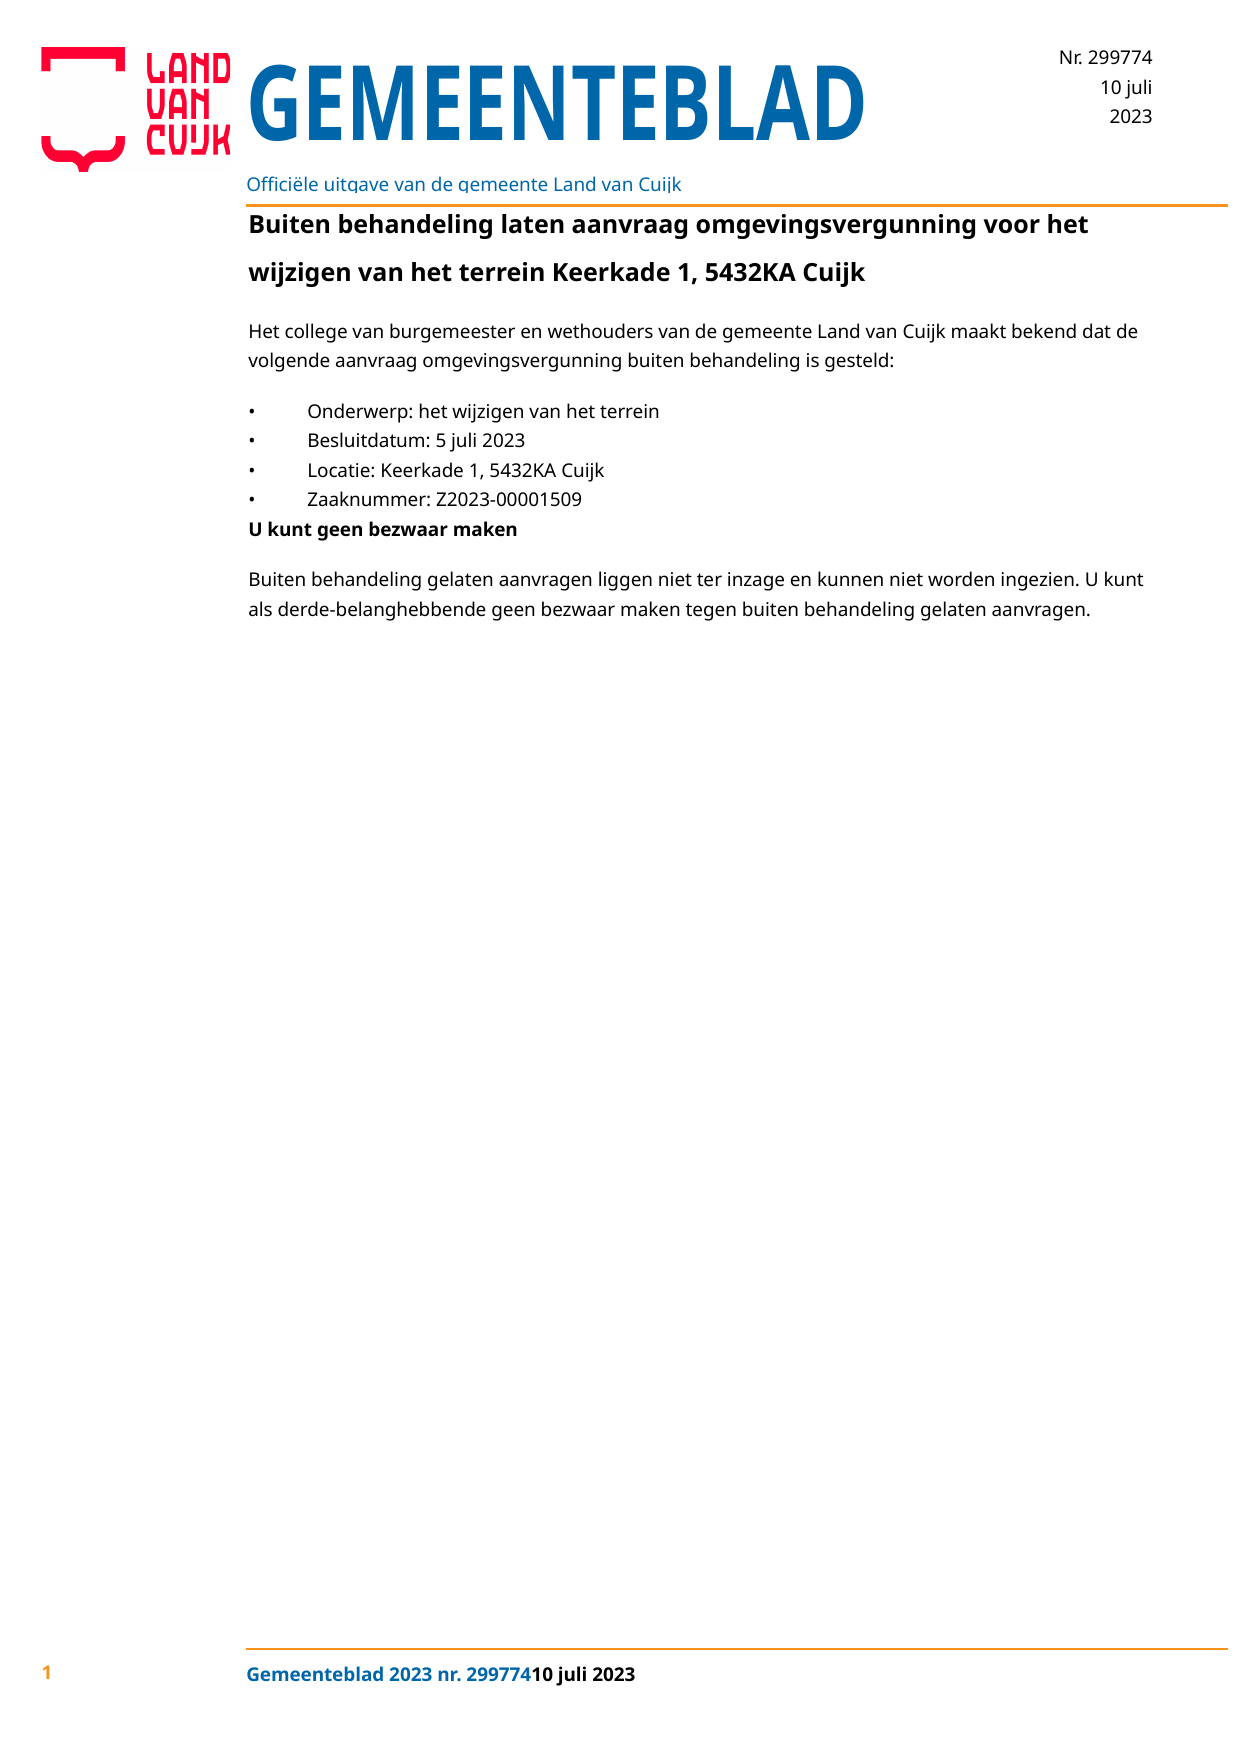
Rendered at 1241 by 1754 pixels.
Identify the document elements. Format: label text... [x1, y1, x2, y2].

picture [41, 47, 231, 172]
text Buiten behandeling laten aanvraag omgevingsvergunning voor het wijzigen van het terrein Keerkade 1, 5432KA Cuijk [248, 207, 1152, 288]
list Besluitdatum: 5 juli 2023 [248, 427, 1152, 453]
text Het college van burgemeester en wethouders van de gemeente Land van Cuijk maakt bekend dat de volgende aanvraag omgevingsvergunning buiten behandeling is gesteld: [248, 318, 1152, 373]
list Onderwerp: het wijzigen van het terrein [248, 398, 1152, 424]
text Buiten behandeling gelaten aanvragen liggen niet ter inzage en kunnen niet worden ingezien. U kunt als derde-belanghebbende geen bezwaar maken tegen buiten behandeling gelaten aanvragen. [248, 567, 1152, 622]
list Locatie: Keerkade 1, 5432KA Cuijk [248, 457, 1152, 483]
list Zaaknummer: Z2023-00001509 [248, 487, 1152, 512]
text U kunt geen bezwaar maken [248, 516, 1152, 542]
